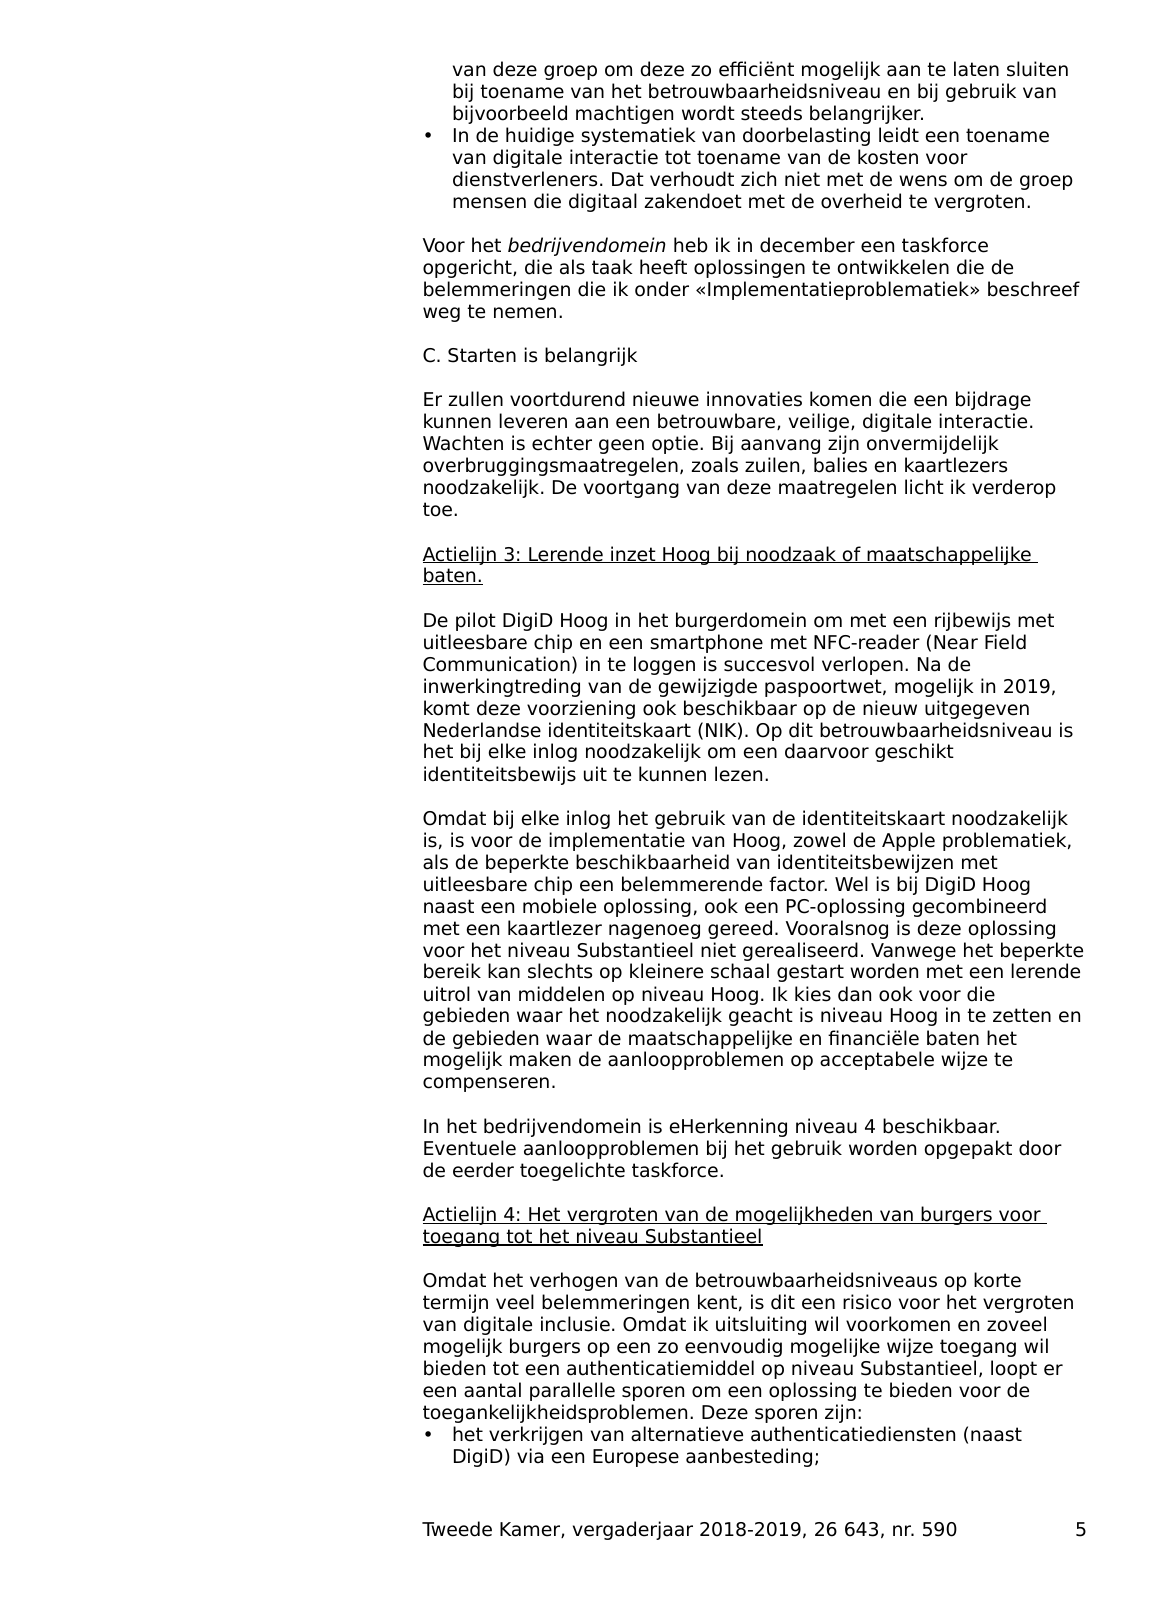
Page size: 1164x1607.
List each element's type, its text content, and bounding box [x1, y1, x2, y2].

subtitle Actielijn 4: Het vergroten van de mogelijkheden van burgers voor toegang tot het niveau Substantieel [422, 1204, 1087, 1248]
text De pilot DigiD Hoog in het burgerdomein om met een rijbewijs met uitleesbare chip en een smartphone met NFC-reader (Near Field Communication) in te loggen is succesvol verlopen. Na de inwerkingtreding van de gewijzigde paspoortwet, mogelijk in 2019, komt deze voorziening ook beschikbaar op de nieuw uitgegeven Nederlandse identiteitskaart (NIK). Op dit betrouwbaarheidsniveau is het bij elke inlog noodzakelijk om een daarvoor geschikt identiteitsbewijs uit te kunnen lezen. [422, 609, 1087, 785]
subtitle Actielijn 3: Lerende inzet Hoog bij noodzaak of maatschappelijke baten. [422, 543, 1087, 587]
text • het verkrijgen van alternatieve authenticatiediensten (naast DigiD) via een Europese aanbesteding; [422, 1424, 1087, 1468]
text In het bedrijvendomein is eHerkenning niveau 4 beschikbaar. Eventuele aanloopproblemen bij het gebruik worden opgepakt door de eerder toegelichte taskforce. [422, 1116, 1087, 1181]
text Er zullen voortdurend nieuwe innovaties komen die een bijdrage kunnen leveren aan een betrouwbare, veilige, digitale interactie. Wachten is echter geen optie. Bij aanvang zijn onvermijdelijk overbruggingsmaatregelen, zoals zuilen, balies en kaartlezers noodzakelijk. De voortgang van deze maatregelen licht ik verderop toe. [422, 389, 1087, 521]
text van deze groep om deze zo efficiënt mogelijk aan te laten sluiten bij toename van het betrouwbaarheidsniveau en bij gebruik van bijvoorbeeld machtigen wordt steeds belangrijker. [422, 59, 1087, 125]
text Omdat het verhogen van de betrouwbaarheidsniveaus op korte termijn veel belemmeringen kent, is dit een risico voor het vergroten van digitale inclusie. Omdat ik uitsluiting wil voorkomen en zoveel mogelijk burgers op een zo eenvoudig mogelijke wijze toegang wil bieden tot een authenticatiemiddel op niveau Substantieel, loopt er een aantal parallelle sporen om een oplossing te bieden voor de toegankelijkheidsproblemen. Deze sporen zijn: [422, 1270, 1087, 1424]
text Voor het bedrijvendomein heb ik in december een taskforce opgericht, die als taak heeft oplossingen te ontwikkelen die de belemmeringen die ik onder «Implementatieproblematiek» beschreef weg te nemen. [422, 235, 1087, 323]
text • In de huidige systematiek van doorbelasting leidt een toename van digitale interactie tot toename van de kosten voor dienstverleners. Dat verhoudt zich niet met de wens om de groep mensen die digitaal zakendoet met de overheid te vergroten. [422, 125, 1087, 213]
subtitle C. Starten is belangrijk [422, 345, 1087, 367]
text Omdat bij elke inlog het gebruik van de identiteitskaart noodzakelijk is, is voor de implementatie van Hoog, zowel de Apple problematiek, als de beperkte beschikbaarheid van identiteitsbewijzen met uitleesbare chip een belemmerende factor. Wel is bij DigiD Hoog naast een mobiele oplossing, ook een PC-oplossing gecombineerd met een kaartlezer nagenoeg gereed. Vooralsnog is deze oplossing voor het niveau Substantieel niet gerealiseerd. Vanwege het beperkte bereik kan slechts op kleinere schaal gestart worden met een lerende uitrol van middelen op niveau Hoog. Ik kies dan ook voor die gebieden waar het noodzakelijk geacht is niveau Hoog in te zetten en de gebieden waar de maatschappelijke en financiële baten het mogelijk maken de aanloopproblemen op acceptabele wijze te compenseren. [422, 808, 1087, 1093]
